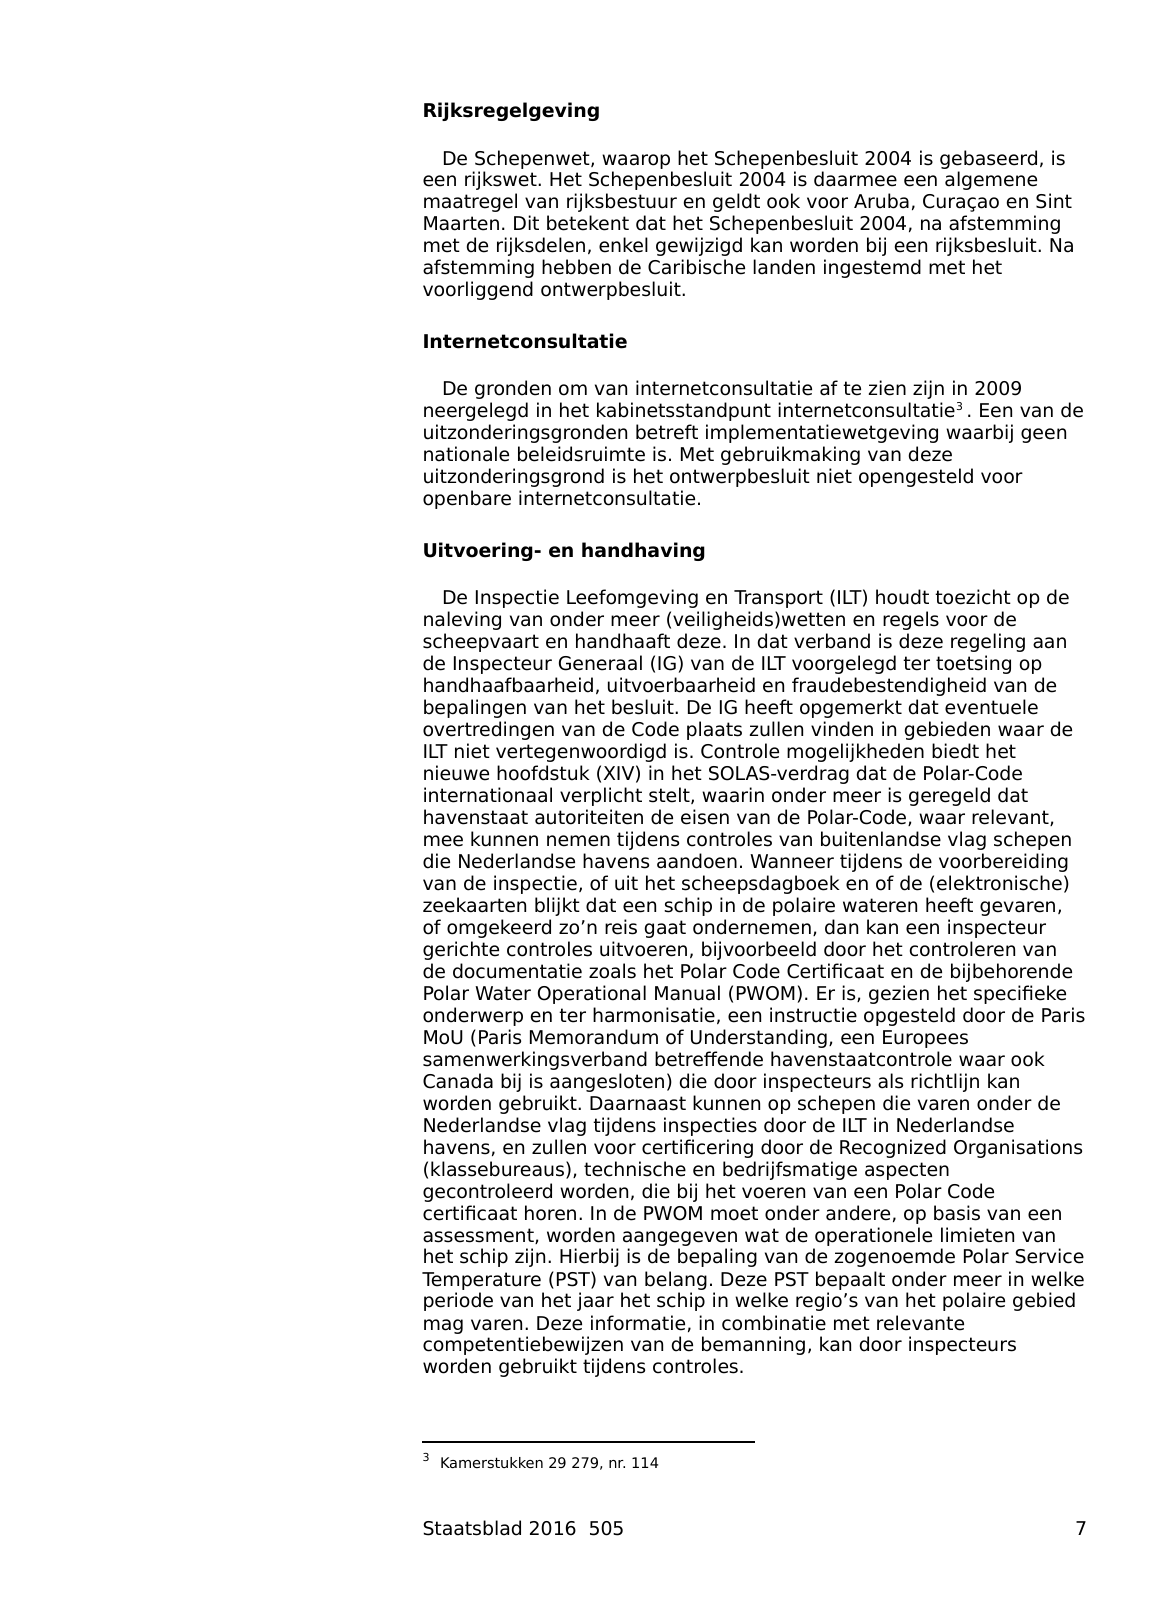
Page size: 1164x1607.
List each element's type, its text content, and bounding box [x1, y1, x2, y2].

text De Inspectie Leefomgeving en Transport (ILT) houdt toezicht op de naleving van onder meer (veiligheids)wetten en regels voor de scheepvaart en handhaaft deze. In dat verband is deze regeling aan de Inspecteur Generaal (IG) van de ILT voorgelegd ter toetsing op handhaafbaarheid, uitvoerbaarheid en fraudebestendigheid van de bepalingen van het besluit. De IG heeft opgemerkt dat eventuele overtredingen van de Code plaats zullen vinden in gebieden waar de ILT niet vertegenwoordigd is. Controle mogelijkheden biedt het nieuwe hoofdstuk (XIV) in het SOLAS-verdrag dat de Polar-Code internationaal verplicht stelt, waarin onder meer is geregeld dat havenstaat autoriteiten de eisen van de Polar-Code, waar relevant, mee kunnen nemen tijdens controles van buitenlandse vlag schepen die Nederlandse havens aandoen. Wanneer tijdens de voorbereiding van de inspectie, of uit het scheepsdagboek en of de (elektronische) zeekaarten blijkt dat een schip in de polaire wateren heeft gevaren, of omgekeerd zo’n reis gaat ondernemen, dan kan een inspecteur gerichte controles uitvoeren, bijvoorbeeld door het controleren van de documentatie zoals het Polar Code Certificaat en de bijbehorende Polar Water Operational Manual (PWOM). Er is, gezien het specifieke onderwerp en ter harmonisatie, een instructie opgesteld door de Paris MoU (Paris Memorandum of Understanding, een Europees samenwerkingsverband betreffende havenstaatcontrole waar ook Canada bij is aangesloten) die door inspecteurs als richtlijn kan worden gebruikt. Daarnaast kunnen op schepen die varen onder de Nederlandse vlag tijdens inspecties door de ILT in Nederlandse havens, en zullen voor certificering door de Recognized Organisations (klassebureaus), technische en bedrijfsmatige aspecten gecontroleerd worden, die bij het voeren van een Polar Code certificaat horen. In de PWOM moet onder andere, op basis van een assessment, worden aangegeven wat de operationele limieten van het schip zijn. Hierbij is de bepaling van de zogenoemde Polar Service Temperature (PST) van belang. Deze PST bepaalt onder meer in welke periode van het jaar het schip in welke regio’s van het polaire gebied mag varen. Deze informatie, in combinatie met relevante competentiebewijzen van de bemanning, kan door inspecteurs worden gebruikt tijdens controles. [422, 587, 1087, 1378]
text Kamerstukken 29 279, nr. 114 [422, 1451, 1087, 1473]
subtitle Rijksregelgeving [422, 100, 1087, 122]
text De gronden om van internetconsultatie af te zien zijn in 2009 neergelegd in het kabinetsstandpunt internetconsultatie. Een van de uitzonderingsgronden betreft implementatiewetgeving waarbij geen nationale beleidsruimte is. Met gebruikmaking van deze uitzonderingsgrond is het ontwerpbesluit niet opengesteld voor openbare internetconsultatie. [422, 378, 1087, 510]
subtitle Internetconsultatie [422, 331, 1087, 353]
text De Schepenwet, waarop het Schepenbesluit 2004 is gebaseerd, is een rijkswet. Het Schepenbesluit 2004 is daarmee een algemene maatregel van rijksbestuur en geldt ook voor Aruba, Curaçao en Sint Maarten. Dit betekent dat het Schepenbesluit 2004, na afstemming met de rijksdelen, enkel gewijzigd kan worden bij een rijksbesluit. Na afstemming hebben de Caribische landen ingestemd met het voorliggend ontwerpbesluit. [422, 147, 1087, 301]
subtitle Uitvoering- en handhaving [422, 540, 1087, 562]
